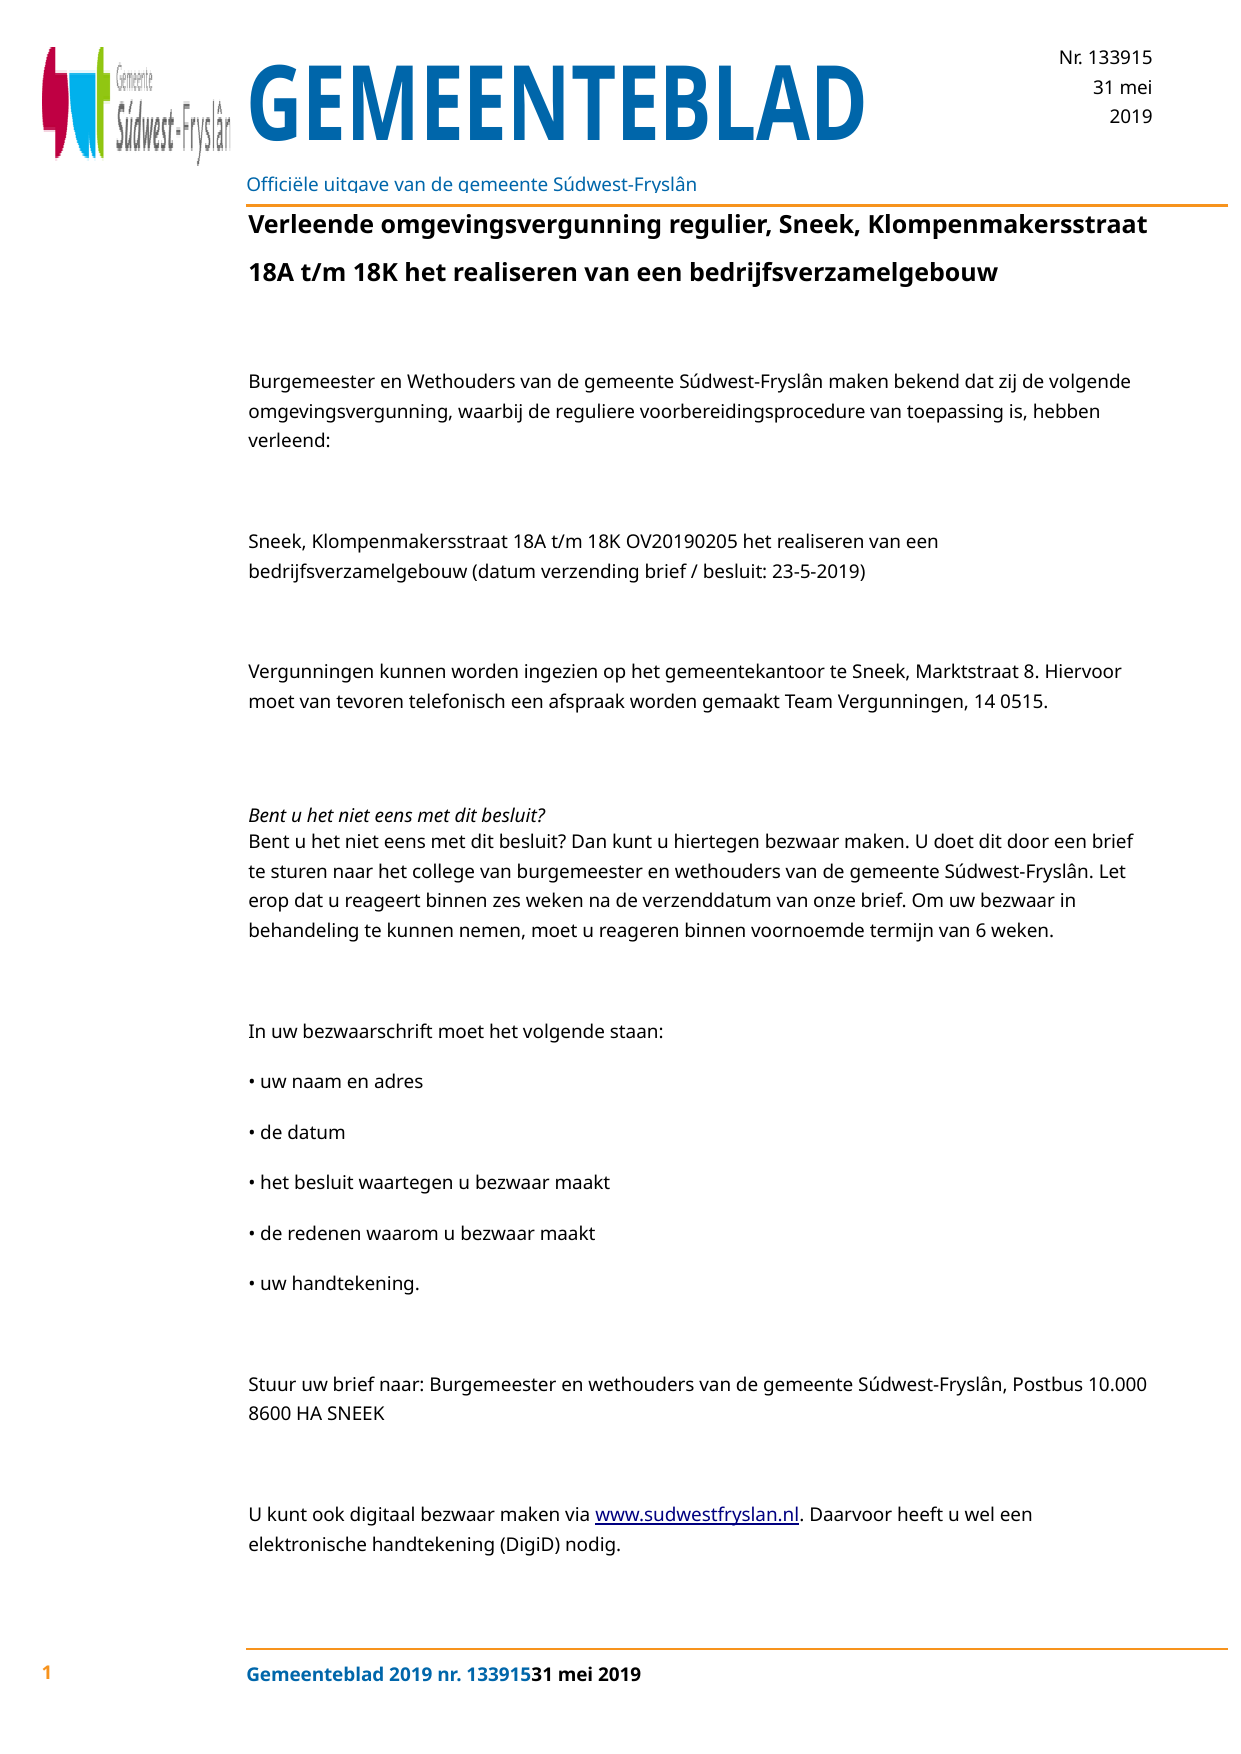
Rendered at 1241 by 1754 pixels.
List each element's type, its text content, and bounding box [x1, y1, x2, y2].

text • uw naam en adres [248, 1068, 1152, 1094]
text • uw handtekening. [248, 1270, 1152, 1296]
text Stuur uw brief naar: Burgemeester en wethouders van de gemeente Súdwest-Fryslân, Postbus 10.000 8600 HA SNEEK [248, 1371, 1152, 1426]
text • het besluit waartegen u bezwaar maakt [248, 1169, 1152, 1195]
text Bent u het niet eens met dit besluit? Dan kunt u hiertegen bezwaar maken. U doet dit door een brief te sturen naar het college van burgemeester en wethouders van de gemeente Súdwest-Fryslân. Let erop dat u reageert binnen zes weken na de verzenddatum van onze brief. Om uw bezwaar in behandeling te kunnen nemen, moet u reageren binnen voornoemde termijn van 6 weken. [248, 828, 1152, 943]
text Verleende omgevingsvergunning regulier, Sneek, Klompenmakersstraat 18A t/m 18K het realiseren van een bedrijfsverzamelgebouw [248, 207, 1152, 288]
text Sneek, Klompenmakersstraat 18A t/m 18K OV20190205 het realiseren van een bedrijfsverzamelgebouw (datum verzending brief / besluit: 23-5-2019) [248, 528, 1152, 584]
text In uw bezwaarschrift moet het volgende staan: [248, 1018, 1152, 1044]
text Burgemeester en Wethouders van de gemeente Súdwest-Fryslân maken bekend dat zij de volgende omgevingsvergunning, waarbij de reguliere voorbereidingsprocedure van toepassing is, hebben verleend: [248, 368, 1152, 453]
text Bent u het niet eens met dit besluit? [248, 803, 1152, 828]
text • de redenen waarom u bezwaar maakt [248, 1220, 1152, 1245]
text • de datum [248, 1119, 1152, 1144]
text Vergunningen kunnen worden ingezien op het gemeentekantoor te Sneek, Marktstraat 8. Hiervoor moet van tevoren telefonisch een afspraak worden gemaakt Team Vergunningen, 14 0515. [248, 659, 1152, 714]
picture [41, 47, 231, 172]
text U kunt ook digitaal bezwaar maken via www.sudwestfryslan.nl. Daarvoor heeft u wel een elektronische handtekening (DigiD) nodig. [248, 1501, 1152, 1557]
